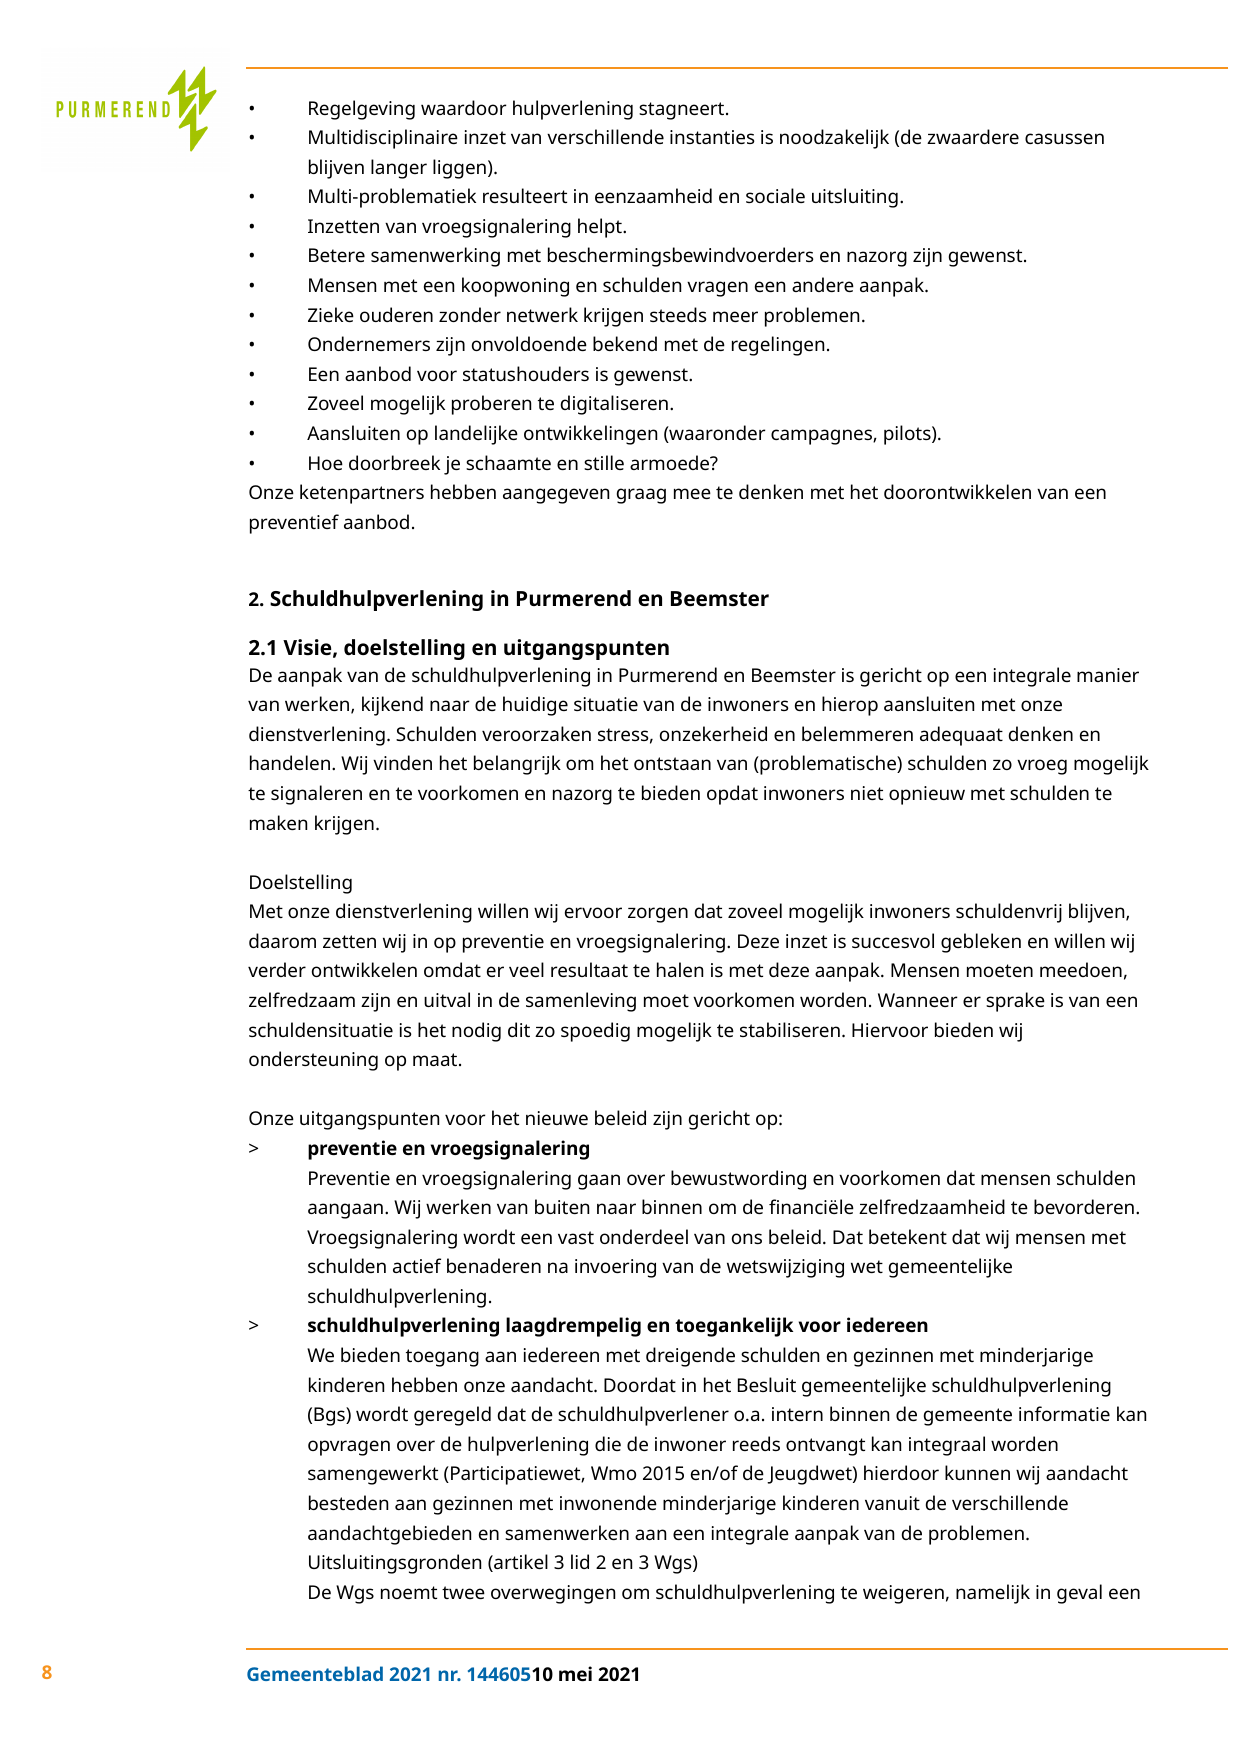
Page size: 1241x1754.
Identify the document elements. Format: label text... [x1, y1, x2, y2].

text Met onze dienstverlening willen wij ervoor zorgen dat zoveel mogelijk inwoners schuldenvrij blijven, daarom zetten wij in op preventie en vroegsignalering. Deze inzet is succesvol gebleken en willen wij verder ontwikkelen omdat er veel resultaat te halen is met deze aanpak. Mensen moeten meedoen, zelfredzaam zijn en uitval in de samenleving moet voorkomen worden. Wanneer er sprake is van een schuldensituatie is het nodig dit zo spoedig mogelijk te stabiliseren. Hiervoor bieden wij ondersteuning op maat. [248, 898, 1152, 1072]
text Onze uitgangspunten voor het nieuwe beleid zijn gericht op: [248, 1106, 1152, 1131]
list Preventie en vroegsignalering gaan over bewustwording en voorkomen dat mensen schulden aangaan. Wij werken van buiten naar binnen om de financiële zelfredzaamheid te bevorderen. [248, 1165, 1152, 1220]
text 2.1 Visie, doelstelling en uitgangspunten [248, 633, 1152, 662]
picture [41, 47, 231, 172]
list Aansluiten op landelijke ontwikkelingen (waaronder campagnes, pilots). [248, 420, 1152, 446]
list Regelgeving waardoor hulpverlening stagneert. [248, 95, 1152, 121]
list Betere samenwerking met beschermingsbewindvoerders en nazorg zijn gewenst. [248, 243, 1152, 268]
list Vroegsignalering wordt een vast onderdeel van ons beleid. Dat betekent dat wij mensen met schulden actief benaderen na invoering van de wetswijziging wet gemeentelijke schuldhulpverlening. [248, 1224, 1152, 1309]
text De aanpak van de schuldhulpverlening in Purmerend en Beemster is gericht op een integrale manier van werken, kijkend naar de huidige situatie van de inwoners en hierop aansluiten met onze dienstverlening. Schulden veroorzaken stress, onzekerheid en belemmeren adequaat denken en handelen. Wij vinden het belangrijk om het ontstaan van (problematische) schulden zo vroeg mogelijk te signaleren en te voorkomen en nazorg te bieden opdat inwoners niet opnieuw met schulden te maken krijgen. [248, 662, 1152, 836]
list De Wgs noemt twee overwegingen om schuldhulpverlening te weigeren, namelijk in geval een [248, 1579, 1152, 1605]
list preventie en vroegsignalering [248, 1135, 1152, 1161]
text 2. Schuldhulpverlening in Purmerend en Beemster [248, 584, 1152, 613]
list Zoveel mogelijk proberen te digitaliseren. [248, 391, 1152, 416]
text Onze ketenpartners hebben aangegeven graag mee te denken met het doorontwikkelen van een preventief aanbod. [248, 479, 1152, 535]
list Multi-problematiek resulteert in eenzaamheid en sociale uitsluiting. [248, 183, 1152, 209]
list Uitsluitingsgronden (artikel 3 lid 2 en 3 Wgs) [248, 1549, 1152, 1575]
list schuldhulpverlening laagdrempelig en toegankelijk voor iedereen [248, 1313, 1152, 1338]
list Inzetten van vroegsignalering helpt. [248, 213, 1152, 239]
text Doelstelling [248, 869, 1152, 895]
list Mensen met een koopwoning en schulden vragen een andere aanpak. [248, 272, 1152, 298]
list Een aanbod voor statushouders is gewenst. [248, 361, 1152, 387]
list Ondernemers zijn onvoldoende bekend met de regelingen. [248, 331, 1152, 357]
list Multidisciplinaire inzet van verschillende instanties is noodzakelijk (de zwaardere casussen blijven langer liggen). [248, 124, 1152, 180]
list Zieke ouderen zonder netwerk krijgen steeds meer problemen. [248, 302, 1152, 328]
list Hoe doorbreek je schaamte en stille armoede? [248, 450, 1152, 476]
list We bieden toegang aan iedereen met dreigende schulden en gezinnen met minderjarige kinderen hebben onze aandacht. Doordat in het Besluit gemeentelijke schuldhulpverlening (Bgs) wordt geregeld dat de schuldhulpverlener o.a. intern binnen de gemeente informatie kan opvragen over de hulpverlening die de inwoner reeds ontvangt kan integraal worden samengewerkt (Participatiewet, Wmo 2015 en/of de Jeugdwet) hierdoor kunnen wij aandacht besteden aan gezinnen met inwonende minderjarige kinderen vanuit de verschillende aandachtgebieden en samenwerken aan een integrale aanpak van de problemen. [248, 1342, 1152, 1546]
